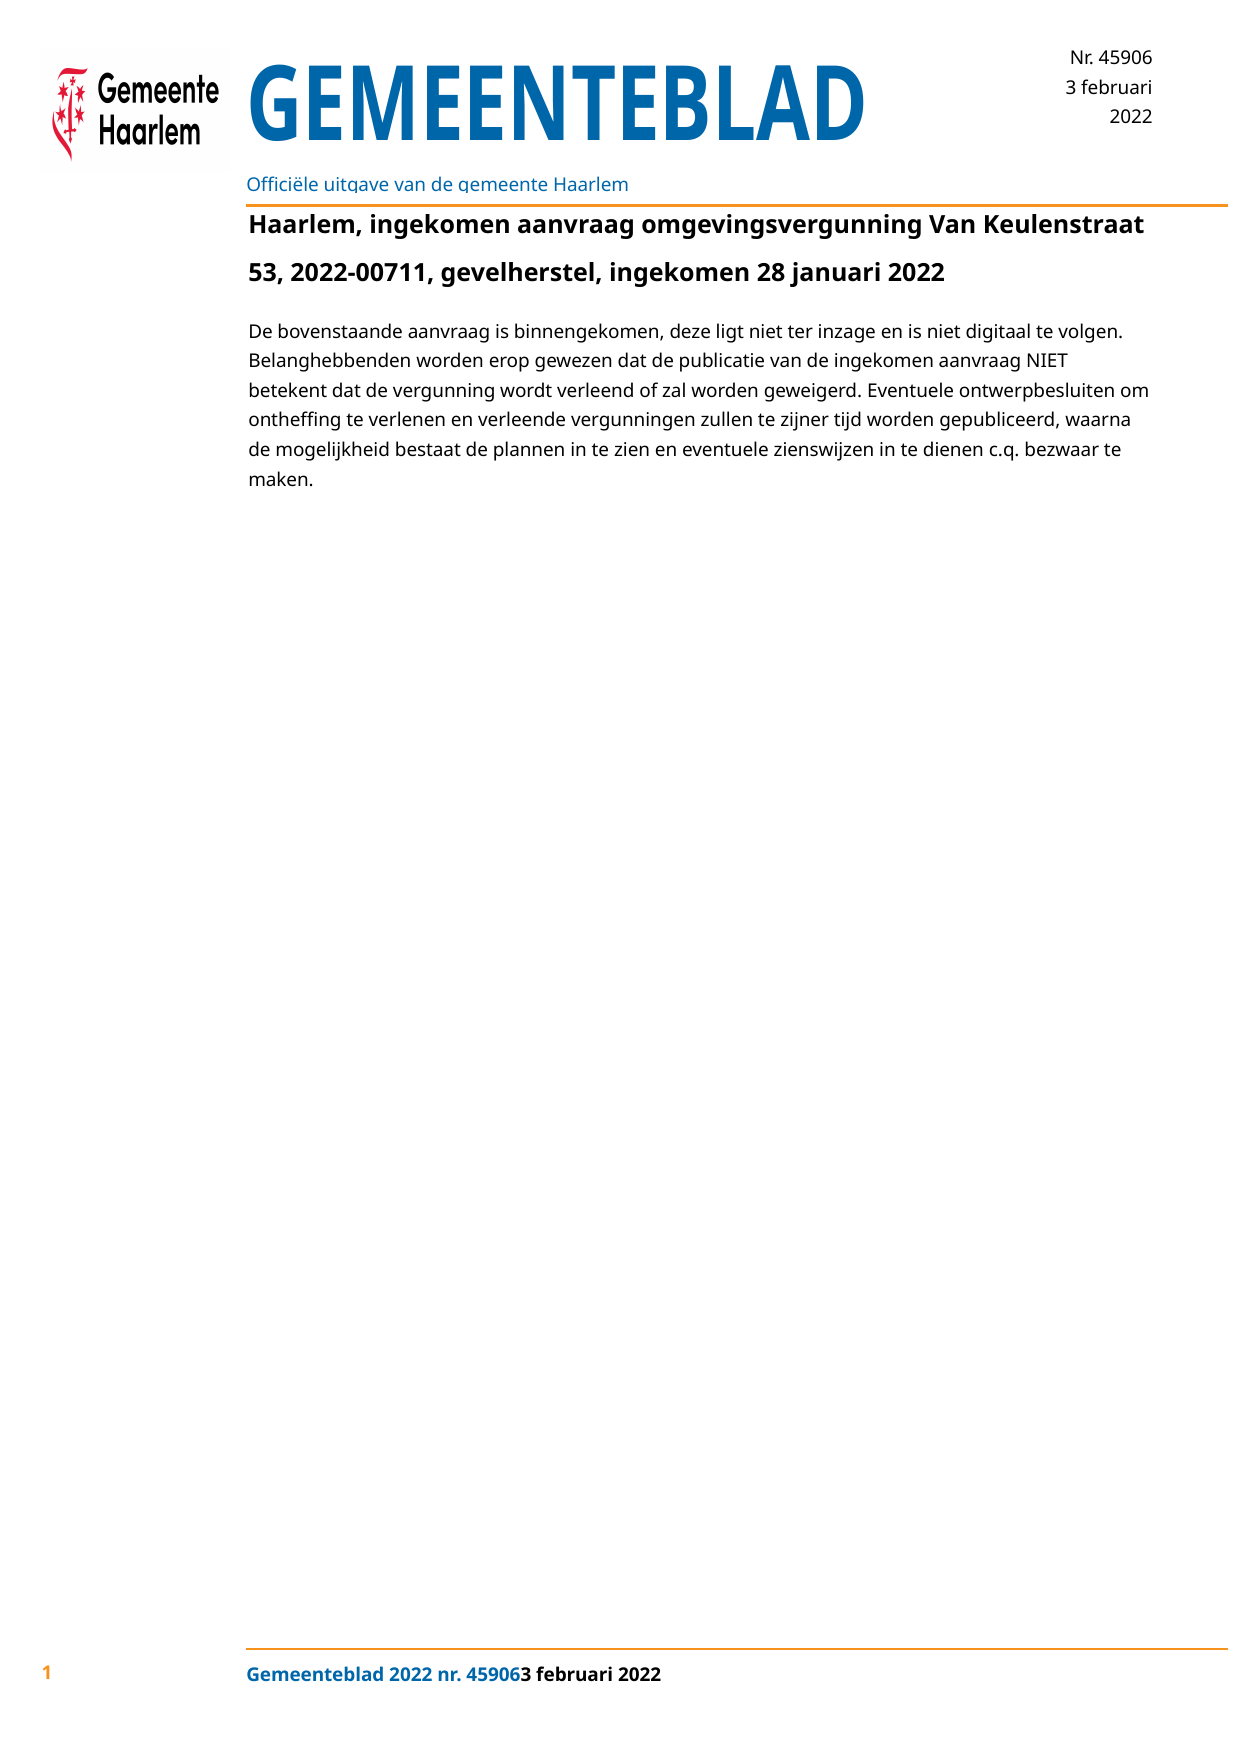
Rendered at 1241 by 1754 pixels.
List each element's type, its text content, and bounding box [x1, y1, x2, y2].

picture [41, 47, 231, 172]
text Haarlem, ingekomen aanvraag omgevingsvergunning Van Keulenstraat 53, 2022-00711, gevelherstel, ingekomen 28 januari 2022 [248, 207, 1152, 288]
text De bovenstaande aanvraag is binnengekomen, deze ligt niet ter inzage en is niet digitaal te volgen. Belanghebbenden worden erop gewezen dat de publicatie van de ingekomen aanvraag NIET betekent dat de vergunning wordt verleend of zal worden geweigerd. Eventuele ontwerpbesluiten om ontheffing te verlenen en verleende vergunningen zullen te zijner tijd worden gepubliceerd, waarna de mogelijkheid bestaat de plannen in te zien en eventuele zienswijzen in te dienen c.q. bezwaar te maken. [248, 318, 1152, 492]
